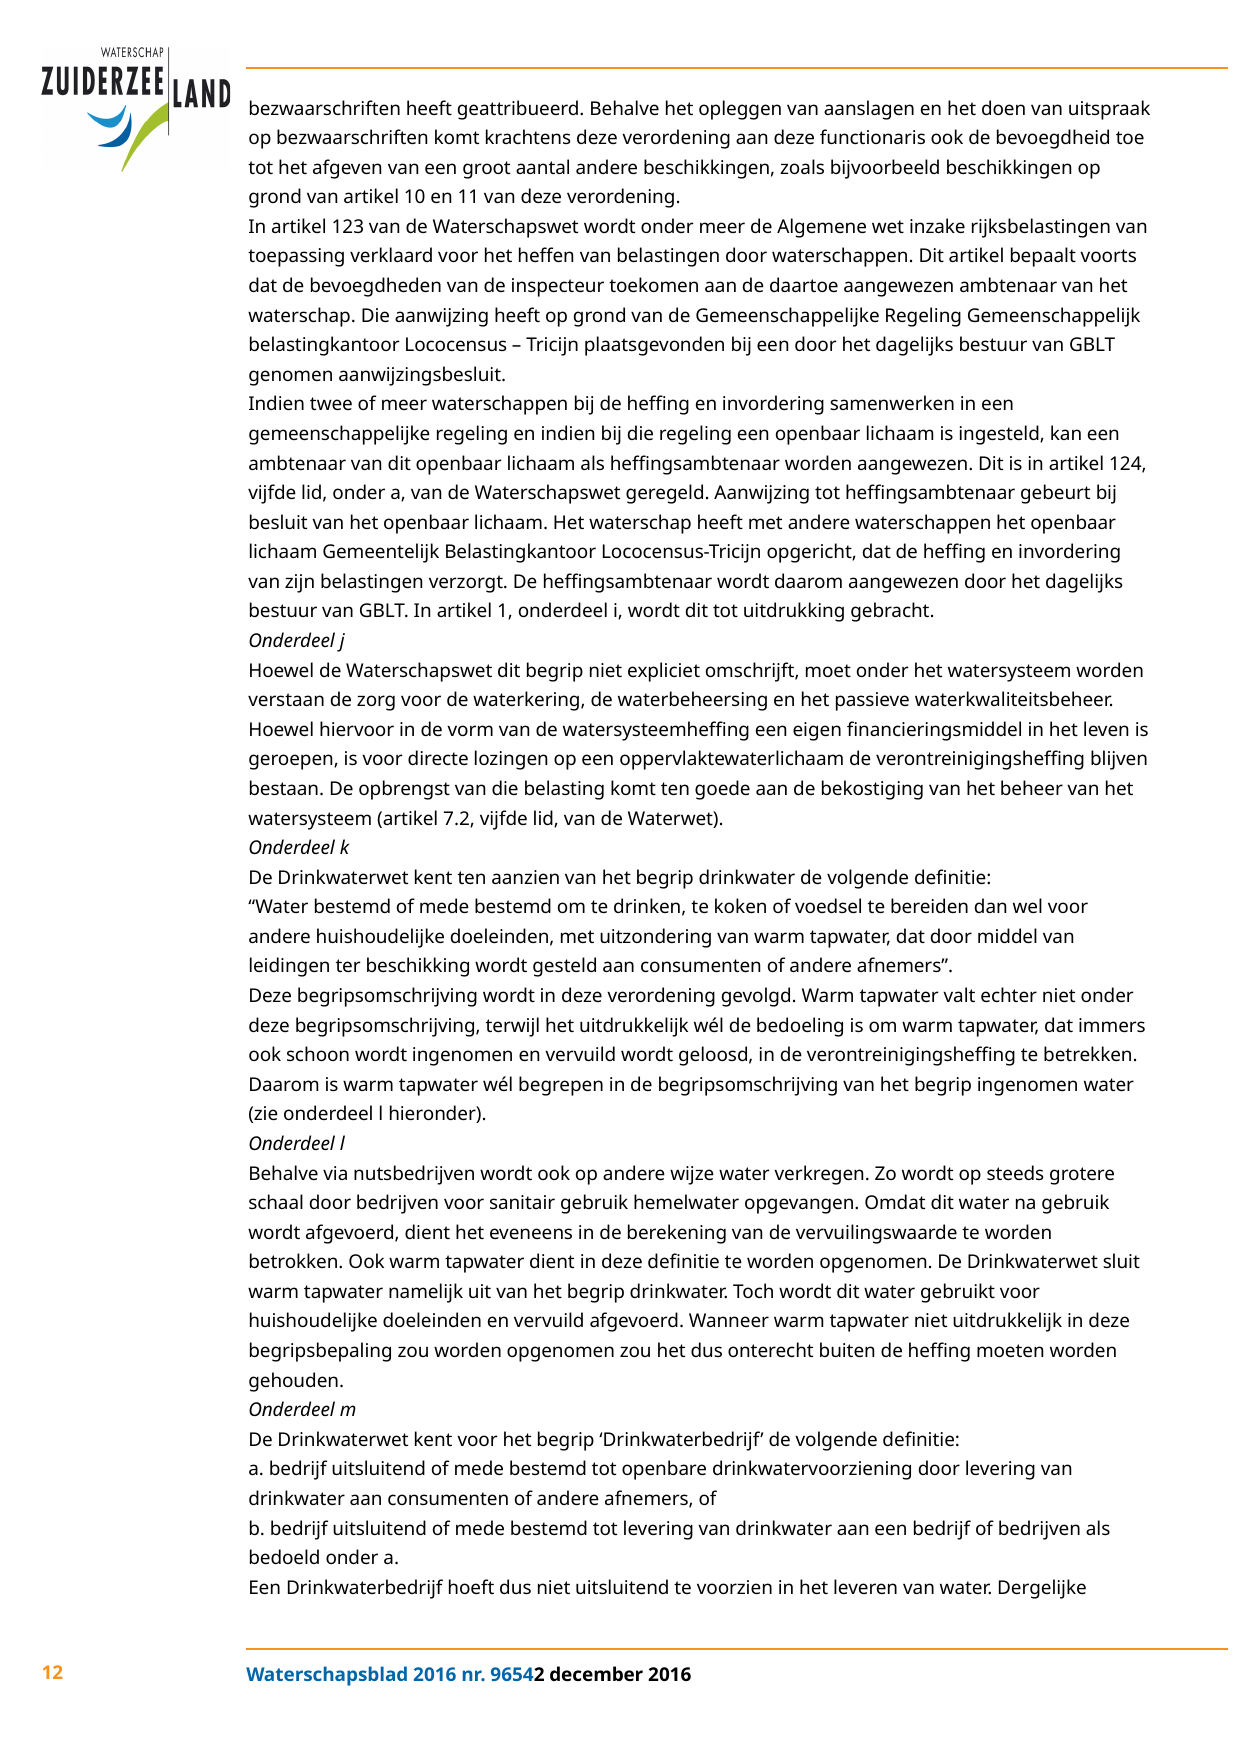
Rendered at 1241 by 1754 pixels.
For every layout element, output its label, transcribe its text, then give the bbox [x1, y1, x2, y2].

text De Drinkwaterwet kent ten aanzien van het begrip drinkwater de volgende definitie: [248, 864, 1152, 890]
picture [41, 47, 231, 172]
text Onderdeel l [248, 1130, 1152, 1156]
text Indien twee of meer waterschappen bij de heffing en invordering samenwerken in een gemeenschappelijke regeling en indien bij die regeling een openbaar lichaam is ingesteld, kan een ambtenaar van dit openbaar lichaam als heffingsambtenaar worden aangewezen. Dit is in artikel 124, vijfde lid, onder a, van de Waterschapswet geregeld. Aanwijzing tot heffingsambtenaar gebeurt bij besluit van het openbaar lichaam. Het waterschap heeft met andere waterschappen het openbaar lichaam Gemeentelijk Belastingkantoor Lococensus-Tricijn opgericht, dat de heffing en invordering van zijn belastingen verzorgt. De heffingsambtenaar wordt daarom aangewezen door het dagelijks bestuur van GBLT. In artikel 1, onderdeel i, wordt dit tot uitdrukking gebracht. [248, 391, 1152, 623]
text b. bedrijf uitsluitend of mede bestemd tot levering van drinkwater aan een bedrijf of bedrijven als bedoeld onder a. [248, 1515, 1152, 1570]
text Deze begripsomschrijving wordt in deze verordening gevolgd. Warm tapwater valt echter niet onder deze begripsomschrijving, terwijl het uitdrukkelijk wél de bedoeling is om warm tapwater, dat immers ook schoon wordt ingenomen en vervuild wordt geloosd, in de verontreinigingsheffing te betrekken. Daarom is warm tapwater wél begrepen in de begripsomschrijving van het begrip ingenomen water (zie onderdeel l hieronder). [248, 982, 1152, 1126]
text Onderdeel j [248, 627, 1152, 653]
text a. bedrijf uitsluitend of mede bestemd tot openbare drinkwatervoorziening door levering van drinkwater aan consumenten of andere afnemers, of [248, 1456, 1152, 1511]
text Behalve via nutsbedrijven wordt ook op andere wijze water verkregen. Zo wordt op steeds grotere schaal door bedrijven voor sanitair gebruik hemelwater opgevangen. Omdat dit water na gebruik wordt afgevoerd, dient het eveneens in de berekening van de vervuilingswaarde te worden betrokken. Ook warm tapwater dient in deze definitie te worden opgenomen. De Drinkwaterwet sluit warm tapwater namelijk uit van het begrip drinkwater. Toch wordt dit water gebruikt voor huishoudelijke doeleinden en vervuild afgevoerd. Wanneer warm tapwater niet uitdrukkelijk in deze begripsbepaling zou worden opgenomen zou het dus onterecht buiten de heffing moeten worden gehouden. [248, 1160, 1152, 1393]
text “Water bestemd of mede bestemd om te drinken, te koken of voedsel te bereiden dan wel voor andere huishoudelijke doeleinden, met uitzondering van warm tapwater, dat door middel van leidingen ter beschikking wordt gesteld aan consumenten of andere afnemers”. [248, 893, 1152, 978]
text In artikel 123 van de Waterschapswet wordt onder meer de Algemene wet inzake rijksbelastingen van toepassing verklaard voor het heffen van belastingen door waterschappen. Dit artikel bepaalt voorts dat de bevoegdheden van de inspecteur toekomen aan de daartoe aangewezen ambtenaar van het waterschap. Die aanwijzing heeft op grond van de Gemeenschappelijke Regeling Gemeenschappelijk belastingkantoor Lococensus – Tricijn plaatsgevonden bij een door het dagelijks bestuur van GBLT genomen aanwijzingsbesluit. [248, 213, 1152, 387]
text Een Drinkwaterbedrijf hoeft dus niet uitsluitend te voorzien in het leveren van water. Dergelijke [248, 1574, 1152, 1600]
text bezwaarschriften heeft geattribueerd. Behalve het opleggen van aanslagen en het doen van uitspraak op bezwaarschriften komt krachtens deze verordening aan deze functionaris ook de bevoegdheid toe tot het afgeven van een groot aantal andere beschikkingen, zoals bijvoorbeeld beschikkingen op grond van artikel 10 en 11 van deze verordening. [248, 95, 1152, 209]
text De Drinkwaterwet kent voor het begrip ‘Drinkwaterbedrijf’ de volgende definitie: [248, 1426, 1152, 1452]
text Hoewel de Waterschapswet dit begrip niet expliciet omschrijft, moet onder het watersysteem worden verstaan de zorg voor de waterkering, de waterbeheersing en het passieve waterkwaliteitsbeheer. Hoewel hiervoor in de vorm van de watersysteemheffing een eigen financieringsmiddel in het leven is geroepen, is voor directe lozingen op een oppervlaktewaterlichaam de verontreinigingsheffing blijven bestaan. De opbrengst van die belasting komt ten goede aan de bekostiging van het beheer van het watersysteem (artikel 7.2, vijfde lid, van de Waterwet). [248, 657, 1152, 831]
text Onderdeel m [248, 1396, 1152, 1422]
text Onderdeel k [248, 834, 1152, 860]
